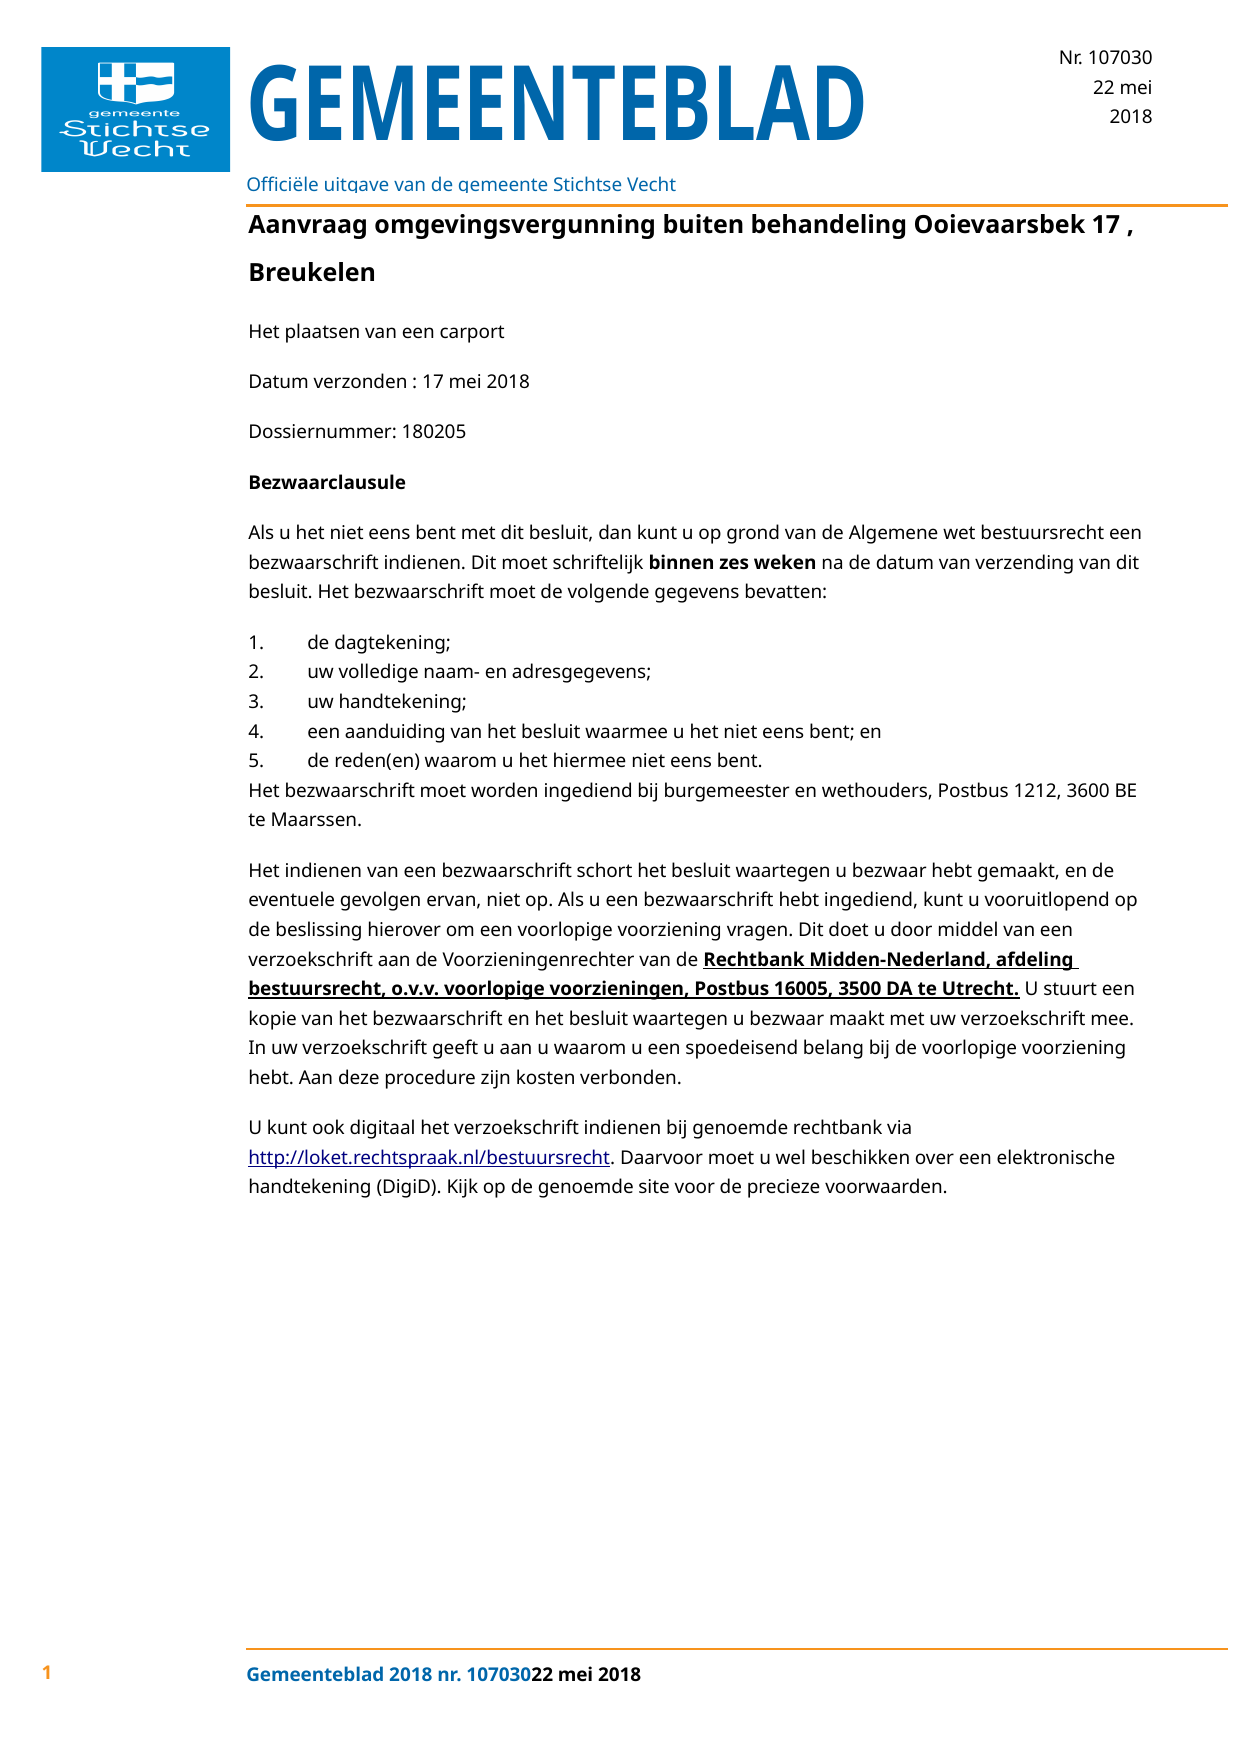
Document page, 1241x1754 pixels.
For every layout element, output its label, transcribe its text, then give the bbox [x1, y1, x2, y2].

text U kunt ook digitaal het verzoekschrift indienen bij genoemde rechtbank via http://loket.rechtspraak.nl/bestuursrecht. Daarvoor moet u wel beschikken over een elektronische handtekening (DigiD). Kijk op de genoemde site voor de precieze voorwaarden. [248, 1114, 1152, 1199]
text Als u het niet eens bent met dit besluit, dan kunt u op grond van de Algemene wet bestuursrecht een bezwaarschrift indienen. Dit moet schriftelijk binnen zes weken na de datum van verzending van dit besluit. Het bezwaarschrift moet de volgende gegevens bevatten: [248, 519, 1152, 604]
list de dagtekening; [248, 629, 1152, 655]
text Aanvraag omgevingsvergunning buiten behandeling Ooievaarsbek 17 , Breukelen [248, 207, 1152, 288]
list uw volledige naam- en adresgegevens; [248, 659, 1152, 684]
text Het indienen van een bezwaarschrift schort het besluit waartegen u bezwaar hebt gemaakt, en de eventuele gevolgen ervan, niet op. Als u een bezwaarschrift hebt ingediend, kunt u vooruitlopend op de beslissing hierover om een voorlopige voorziening vragen. Dit doet u door middel van een verzoekschrift aan de Voorzieningenrechter van de Rechtbank Midden-Nederland, afdeling bestuursrecht, o.v.v. voorlopige voorzieningen, Postbus 16005, 3500 DA te Utrecht. U stuurt een kopie van het bezwaarschrift en het besluit waartegen u bezwaar maakt met uw verzoekschrift mee. In uw verzoekschrift geeft u aan u waarom u een spoedeisend belang bij de voorlopige voorziening hebt. Aan deze procedure zijn kosten verbonden. [248, 857, 1152, 1090]
text Bezwaarclausule [248, 469, 1152, 495]
text Het bezwaarschrift moet worden ingediend bij burgemeester en wethouders, Postbus 1212, 3600 BE te Maarssen. [248, 777, 1152, 832]
list uw handtekening; [248, 688, 1152, 714]
list een aanduiding van het besluit waarmee u het niet eens bent; en [248, 718, 1152, 744]
text Dossiernummer: 180205 [248, 419, 1152, 444]
picture [137, 63, 174, 103]
text Het plaatsen van een carport [248, 318, 1152, 344]
list de reden(en) waarom u het hiermee niet eens bent. [248, 747, 1152, 773]
picture [99, 63, 135, 101]
text Datum verzonden : 17 mei 2018 [248, 368, 1152, 394]
